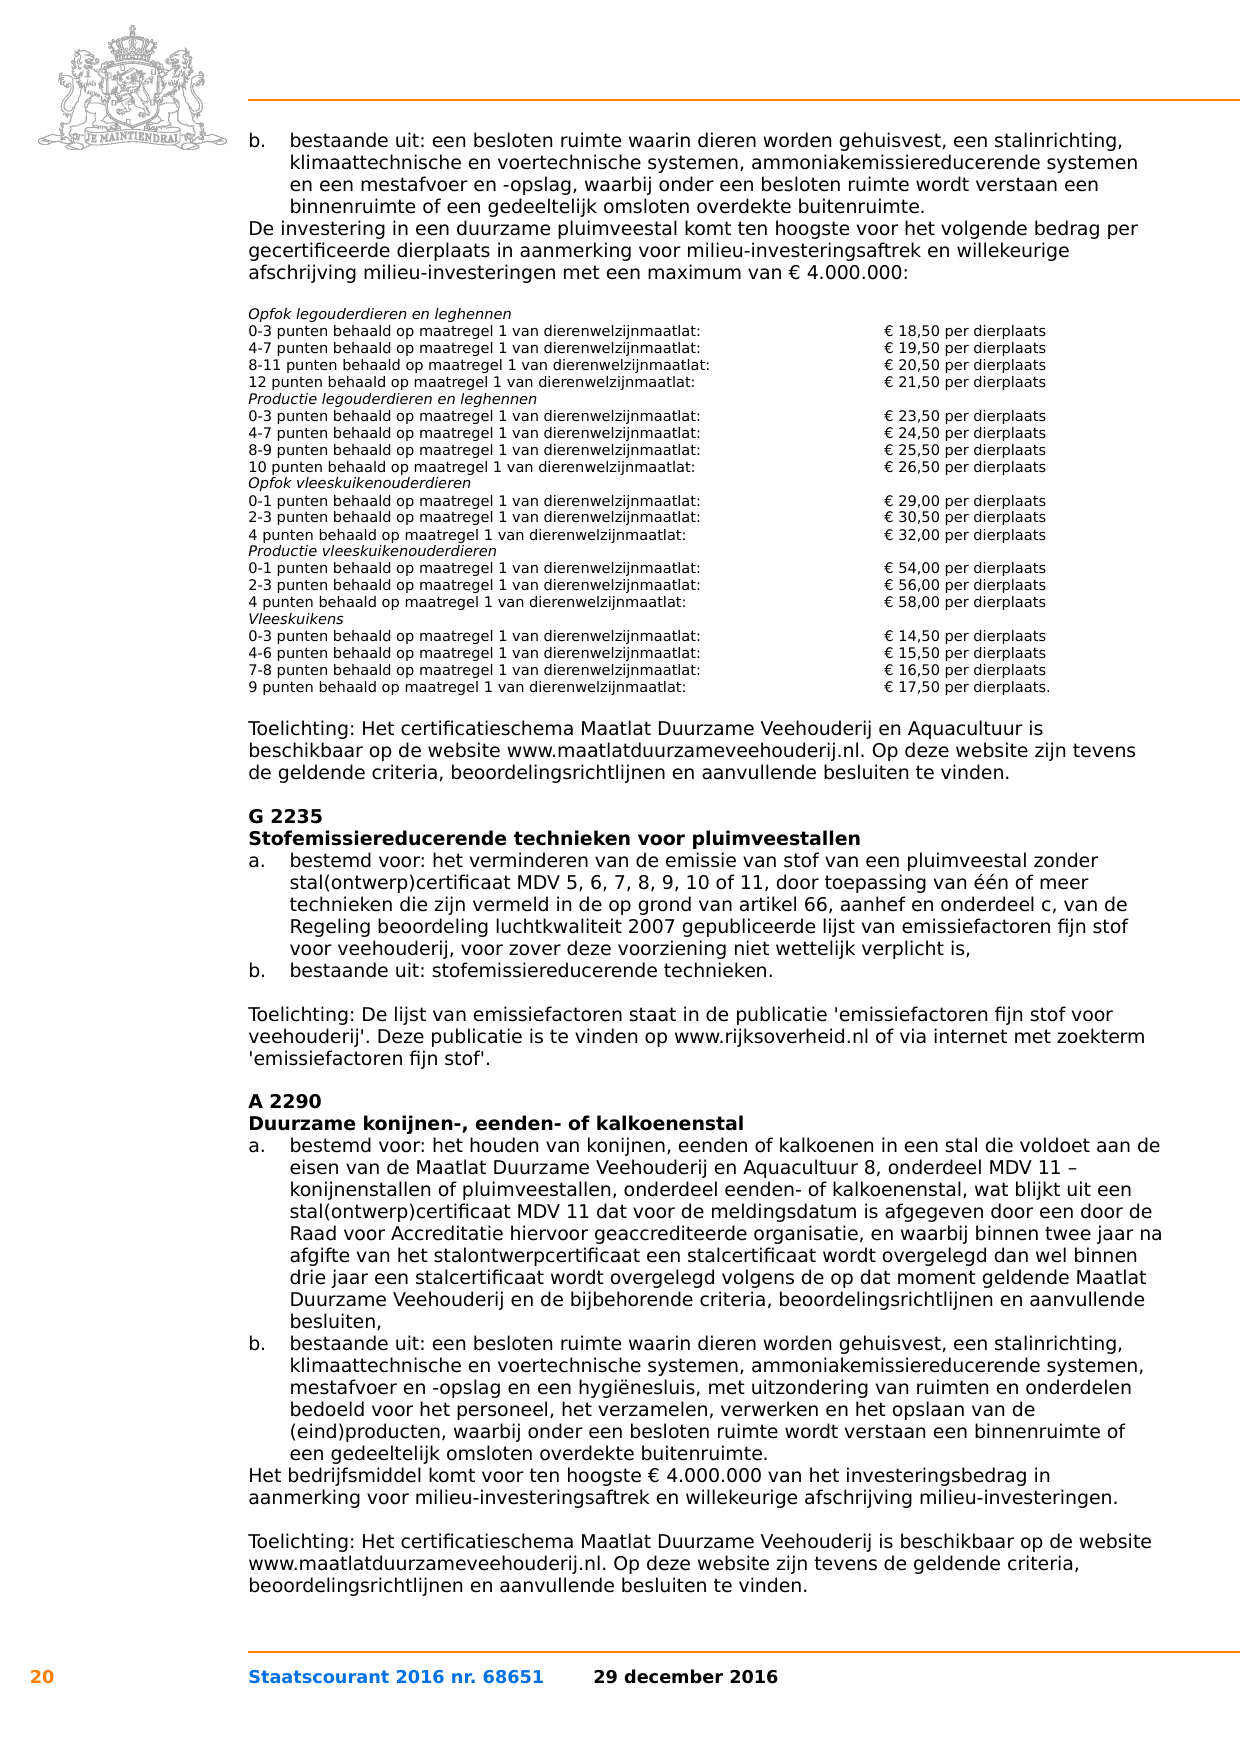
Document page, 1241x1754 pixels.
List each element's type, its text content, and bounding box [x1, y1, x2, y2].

text A 2290 [248, 1091, 1163, 1113]
text a. bestemd voor: het verminderen van de emissie van stof van een pluimveestal zonder stal(ontwerp)certificaat MDV 5, 6, 7, 8, 9, 10 of 11, door toepassing van één of meer technieken die zijn vermeld in de op grond van artikel 66, aanhef en onderdeel c, van de Regeling beoordeling luchtkwaliteit 2007 gepubliceerde lijst van emissiefactoren fijn stof voor veehouderij, voor zover deze voorziening niet wettelijk verplicht is, [248, 850, 1163, 960]
table_cell 9 punten behaald op maatregel 1 van dierenwelzijnmaatlat: [248, 679, 878, 696]
table_cell 10 punten behaald op maatregel 1 van dierenwelzijnmaatlat: [248, 459, 878, 475]
table_cell [878, 543, 1163, 560]
table_cell 12 punten behaald op maatregel 1 van dierenwelzijnmaatlat: [248, 374, 878, 391]
table_cell € 20,50 per dierplaats [878, 357, 1163, 373]
table_cell € 18,50 per dierplaats [878, 323, 1163, 339]
table_cell Productie legouderdieren en leghennen [248, 391, 878, 407]
text Stofemissiereducerende technieken voor pluimveestallen [248, 828, 1163, 850]
text b. bestaande uit: stofemissiereducerende technieken. [248, 960, 1163, 982]
table_cell € 15,50 per dierplaats [878, 645, 1163, 662]
table_cell 8-11 punten behaald op maatregel 1 van dierenwelzijnmaatlat: [248, 357, 878, 373]
table_cell € 32,00 per dierplaats [878, 526, 1163, 543]
table_cell € 19,50 per dierplaats [878, 340, 1163, 357]
text a. bestemd voor: het houden van konijnen, eenden of kalkoenen in een stal die voldoet aan de eisen van de Maatlat Duurzame Veehouderij en Aquacultuur 8, onderdeel MDV 11 – konijnenstallen of pluimveestallen, onderdeel eenden- of kalkoenenstal, wat blijkt uit een stal(ontwerp)certificaat MDV 11 dat voor de meldingsdatum is afgegeven door een door de Raad voor Accreditatie hiervoor geaccrediteerde organisatie, en waarbij binnen twee jaar na afgifte van het stalontwerpcertificaat een stalcertificaat wordt overgelegd dan wel binnen drie jaar een stalcertificaat wordt overgelegd volgens de op dat moment geldende Maatlat Duurzame Veehouderij en de bijbehorende criteria, beoordelingsrichtlijnen en aanvullende besluiten, [248, 1135, 1163, 1333]
table_cell € 56,00 per dierplaats [878, 577, 1163, 594]
table_header [878, 306, 1163, 323]
table_cell € 54,00 per dierplaats [878, 560, 1163, 577]
picture [38, 25, 227, 150]
text b. bestaande uit: een besloten ruimte waarin dieren worden gehuisvest, een stalinrichting, klimaattechnische en voertechnische systemen, ammoniakemissiereducerende systemen en een mestafvoer en -opslag, waarbij onder een besloten ruimte wordt verstaan een binnenruimte of een gedeeltelijk omsloten overdekte buitenruimte. [248, 130, 1163, 218]
table_cell 4-7 punten behaald op maatregel 1 van dierenwelzijnmaatlat: [248, 425, 878, 441]
table_cell 2-3 punten behaald op maatregel 1 van dierenwelzijnmaatlat: [248, 509, 878, 526]
table_cell 0-1 punten behaald op maatregel 1 van dierenwelzijnmaatlat: [248, 493, 878, 509]
table_cell 0-3 punten behaald op maatregel 1 van dierenwelzijnmaatlat: [248, 628, 878, 645]
table_cell [878, 611, 1163, 628]
table_cell 7-8 punten behaald op maatregel 1 van dierenwelzijnmaatlat: [248, 662, 878, 679]
table_cell 2-3 punten behaald op maatregel 1 van dierenwelzijnmaatlat: [248, 577, 878, 594]
table_cell € 17,50 per dierplaats. [878, 679, 1163, 696]
table_cell 4 punten behaald op maatregel 1 van dierenwelzijnmaatlat: [248, 526, 878, 543]
table_cell 0-3 punten behaald op maatregel 1 van dierenwelzijnmaatlat: [248, 323, 878, 339]
text Duurzame konijnen-, eenden- of kalkoenenstal [248, 1113, 1163, 1135]
text Toelichting: De lijst van emissiefactoren staat in de publicatie 'emissiefactoren fijn stof voor veehouderij'. Deze publicatie is te vinden op www.rijksoverheid.nl of via internet met zoekterm 'emissiefactoren fijn stof'. [248, 1003, 1163, 1069]
table_cell € 24,50 per dierplaats [878, 425, 1163, 441]
text Toelichting: Het certificatieschema Maatlat Duurzame Veehouderij en Aquacultuur is beschikbaar op de website www.maatlatduurzameveehouderij.nl. Op deze website zijn tevens de geldende criteria, beoordelingsrichtlijnen en aanvullende besluiten te vinden. [248, 718, 1163, 784]
table_header Opfok legouderdieren en leghennen [248, 306, 878, 323]
table_cell € 30,50 per dierplaats [878, 509, 1163, 526]
table_cell € 26,50 per dierplaats [878, 459, 1163, 475]
text Toelichting: Het certificatieschema Maatlat Duurzame Veehouderij is beschikbaar op de website www.maatlatduurzameveehouderij.nl. Op deze website zijn tevens de geldende criteria, beoordelingsrichtlijnen en aanvullende besluiten te vinden. [248, 1531, 1163, 1597]
table_cell € 21,50 per dierplaats [878, 374, 1163, 391]
text De investering in een duurzame pluimveestal komt ten hoogste voor het volgende bedrag per gecertificeerde dierplaats in aanmerking voor milieu-investeringsaftrek en willekeurige afschrijving milieu-investeringen met een maximum van € 4.000.000: [248, 218, 1163, 284]
table_cell € 14,50 per dierplaats [878, 628, 1163, 645]
table_cell Vleeskuikens [248, 611, 878, 628]
table_cell 0-1 punten behaald op maatregel 1 van dierenwelzijnmaatlat: [248, 560, 878, 577]
table_cell € 29,00 per dierplaats [878, 493, 1163, 509]
table_cell [878, 391, 1163, 407]
table_cell Productie vleeskuikenouderdieren [248, 543, 878, 560]
table_cell 0-3 punten behaald op maatregel 1 van dierenwelzijnmaatlat: [248, 408, 878, 424]
table_cell 8-9 punten behaald op maatregel 1 van dierenwelzijnmaatlat: [248, 441, 878, 458]
table_cell 4-7 punten behaald op maatregel 1 van dierenwelzijnmaatlat: [248, 340, 878, 357]
table_cell € 23,50 per dierplaats [878, 408, 1163, 424]
table_cell Opfok vleeskuikenouderdieren [248, 475, 878, 492]
text Het bedrijfsmiddel komt voor ten hoogste € 4.000.000 van het investeringsbedrag in aanmerking voor milieu-investeringsaftrek en willekeurige afschrijving milieu-investeringen. [248, 1465, 1163, 1509]
table_cell € 58,00 per dierplaats [878, 594, 1163, 611]
table_cell [878, 475, 1163, 492]
text b. bestaande uit: een besloten ruimte waarin dieren worden gehuisvest, een stalinrichting, klimaattechnische en voertechnische systemen, ammoniakemissiereducerende systemen, mestafvoer en -opslag en een hygiënesluis, met uitzondering van ruimten en onderdelen bedoeld voor het personeel, het verzamelen, verwerken en het opslaan van de (eind)producten, waarbij onder een besloten ruimte wordt verstaan een binnenruimte of een gedeeltelijk omsloten overdekte buitenruimte. [248, 1333, 1163, 1465]
table_cell 4 punten behaald op maatregel 1 van dierenwelzijnmaatlat: [248, 594, 878, 611]
table_cell 4-6 punten behaald op maatregel 1 van dierenwelzijnmaatlat: [248, 645, 878, 662]
text G 2235 [248, 806, 1163, 828]
table_cell € 16,50 per dierplaats [878, 662, 1163, 679]
table_cell € 25,50 per dierplaats [878, 441, 1163, 458]
